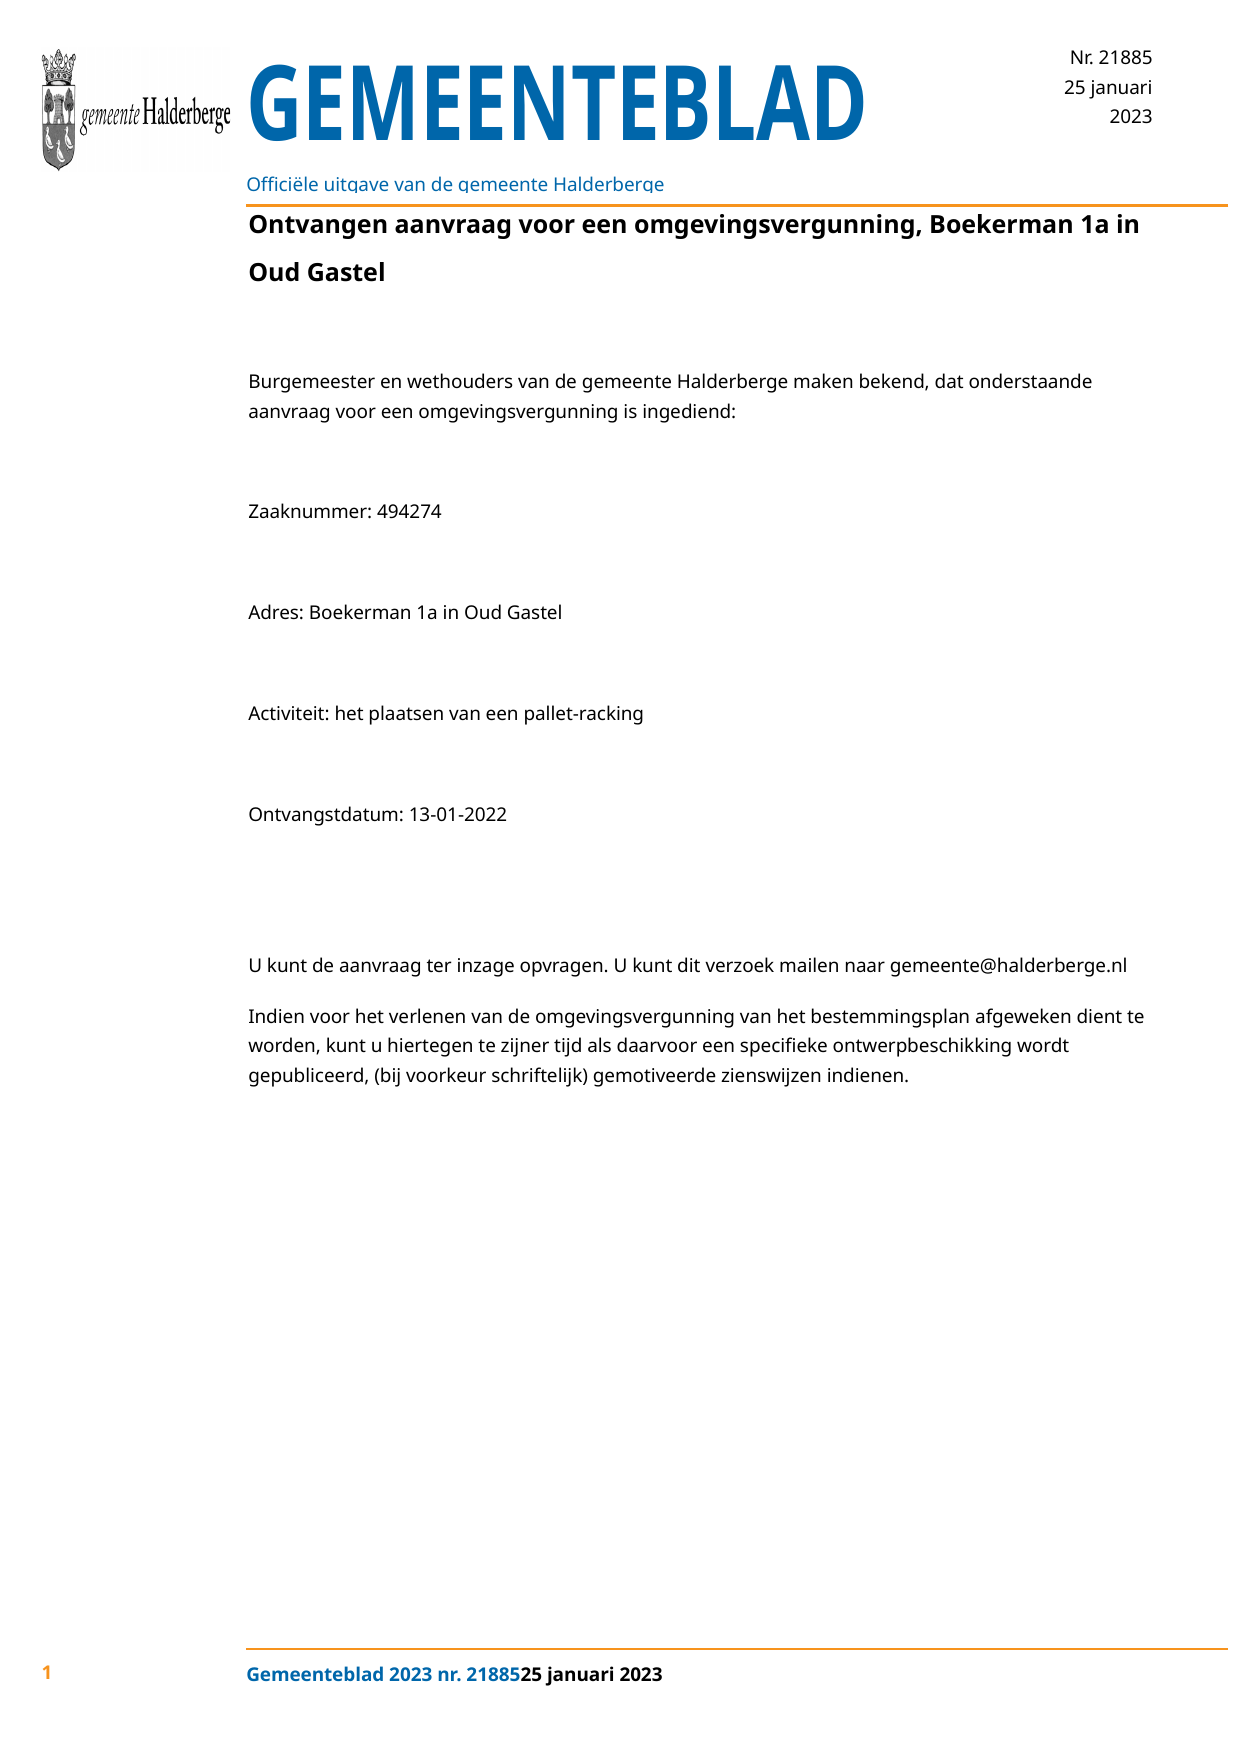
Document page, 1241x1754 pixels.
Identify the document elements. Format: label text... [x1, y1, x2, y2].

text U kunt de aanvraag ter inzage opvragen. U kunt dit verzoek mailen naar gemeente@halderberge.nl [248, 952, 1152, 978]
text Zaaknummer: 494274 [248, 499, 1152, 524]
text Ontvangen aanvraag voor een omgevingsvergunning, Boekerman 1a in Oud Gastel [248, 207, 1152, 288]
text Ontvangstdatum: 13-01-2022 [248, 801, 1152, 827]
text Indien voor het verlenen van de omgevingsvergunning van het bestemmingsplan afgeweken dient te worden, kunt u hiertegen te zijner tijd als daarvoor een specifieke ontwerpbeschikking wordt gepubliceerd, (bij voorkeur schriftelijk) gemotiveerde zienswijzen indienen. [248, 1003, 1152, 1088]
text Activiteit: het plaatsen van een pallet-racking [248, 700, 1152, 726]
text Burgemeester en wethouders van de gemeente Halderberge maken bekend, dat onderstaande aanvraag voor een omgevingsvergunning is ingediend: [248, 368, 1152, 424]
picture [41, 47, 231, 172]
text Adres: Boekerman 1a in Oud Gastel [248, 599, 1152, 625]
